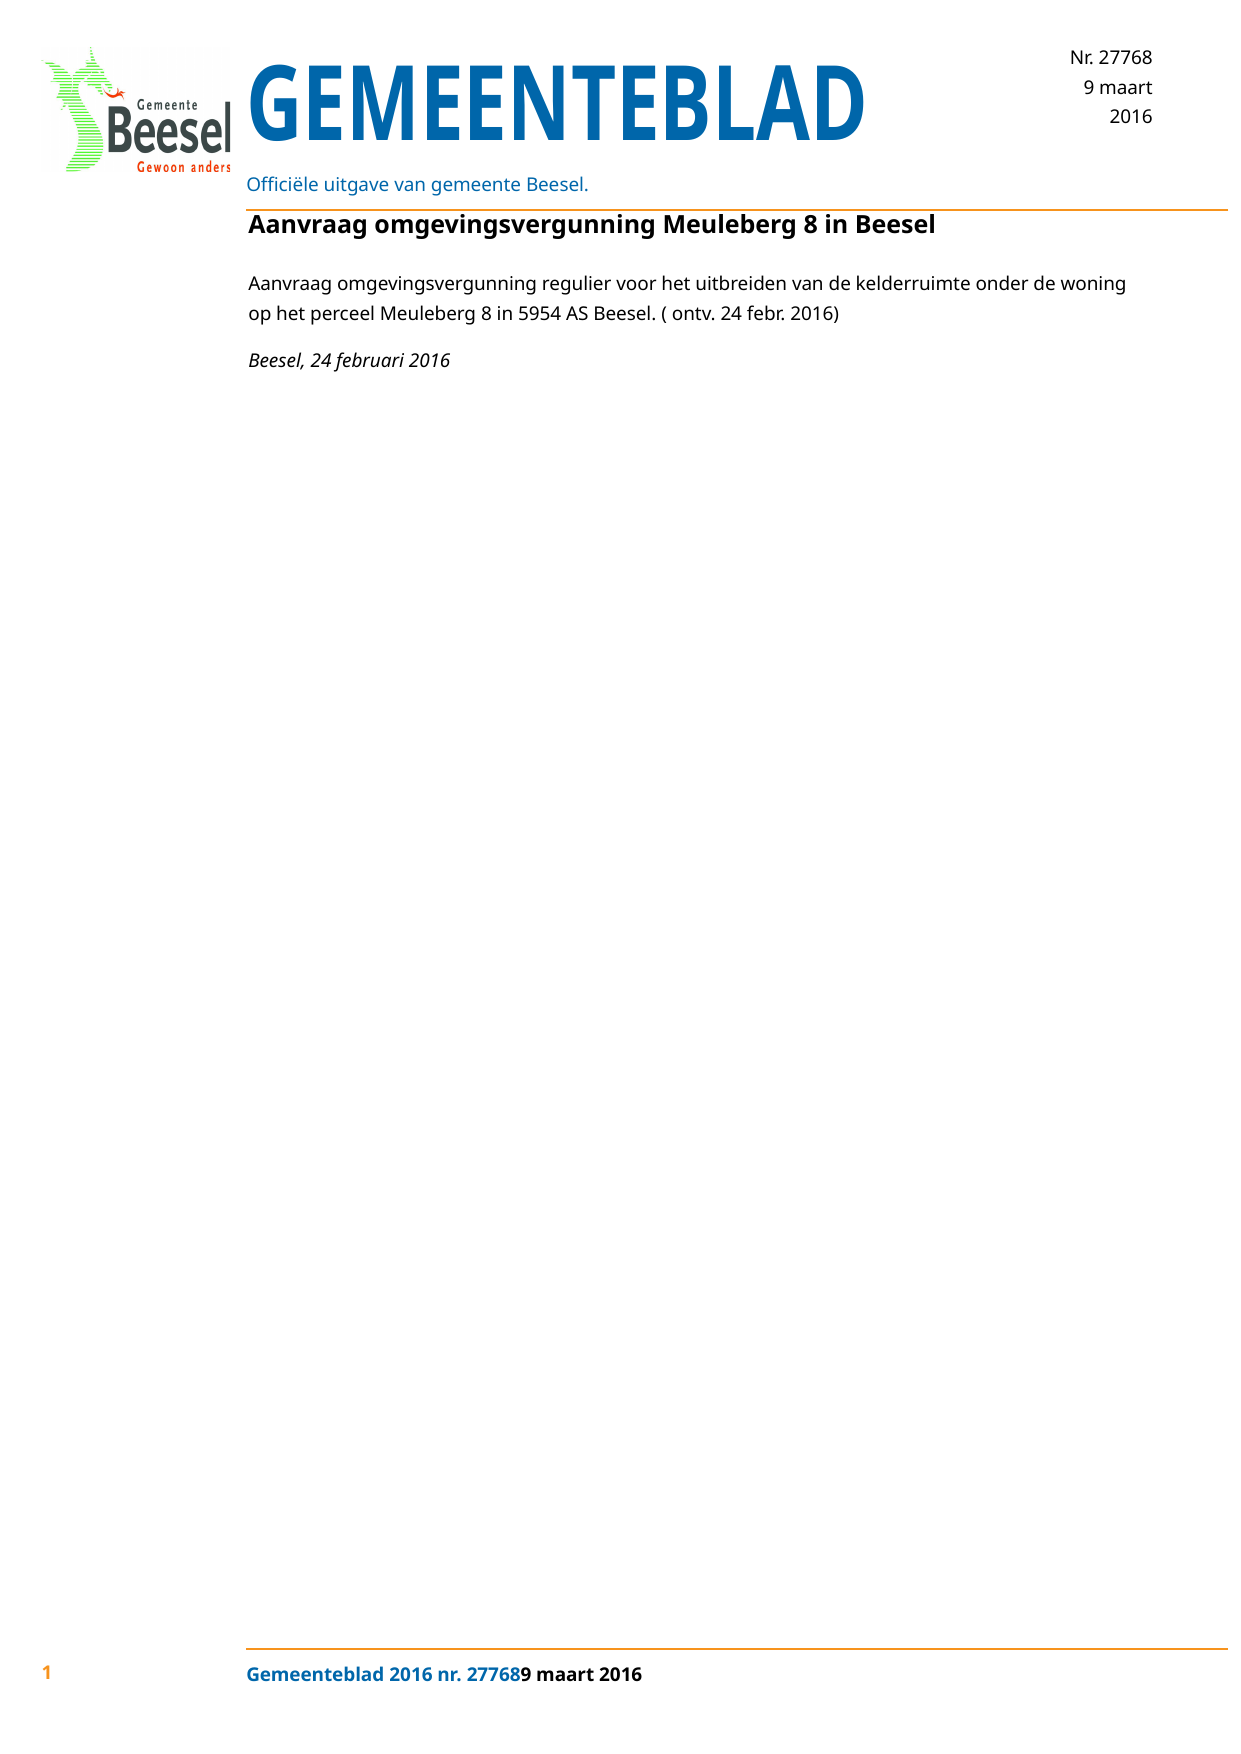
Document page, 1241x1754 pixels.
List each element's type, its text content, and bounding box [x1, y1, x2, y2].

picture [41, 47, 231, 172]
text Aanvraag omgevingsvergunning Meuleberg 8 in Beesel [248, 211, 1152, 241]
text Beesel, 24 februari 2016 [248, 348, 1152, 373]
text Aanvraag omgevingsvergunning regulier voor het uitbreiden van de kelderruimte onder de woning op het perceel Meuleberg 8 in 5954 AS Beesel. ( ontv. 24 febr. 2016) [248, 270, 1152, 326]
